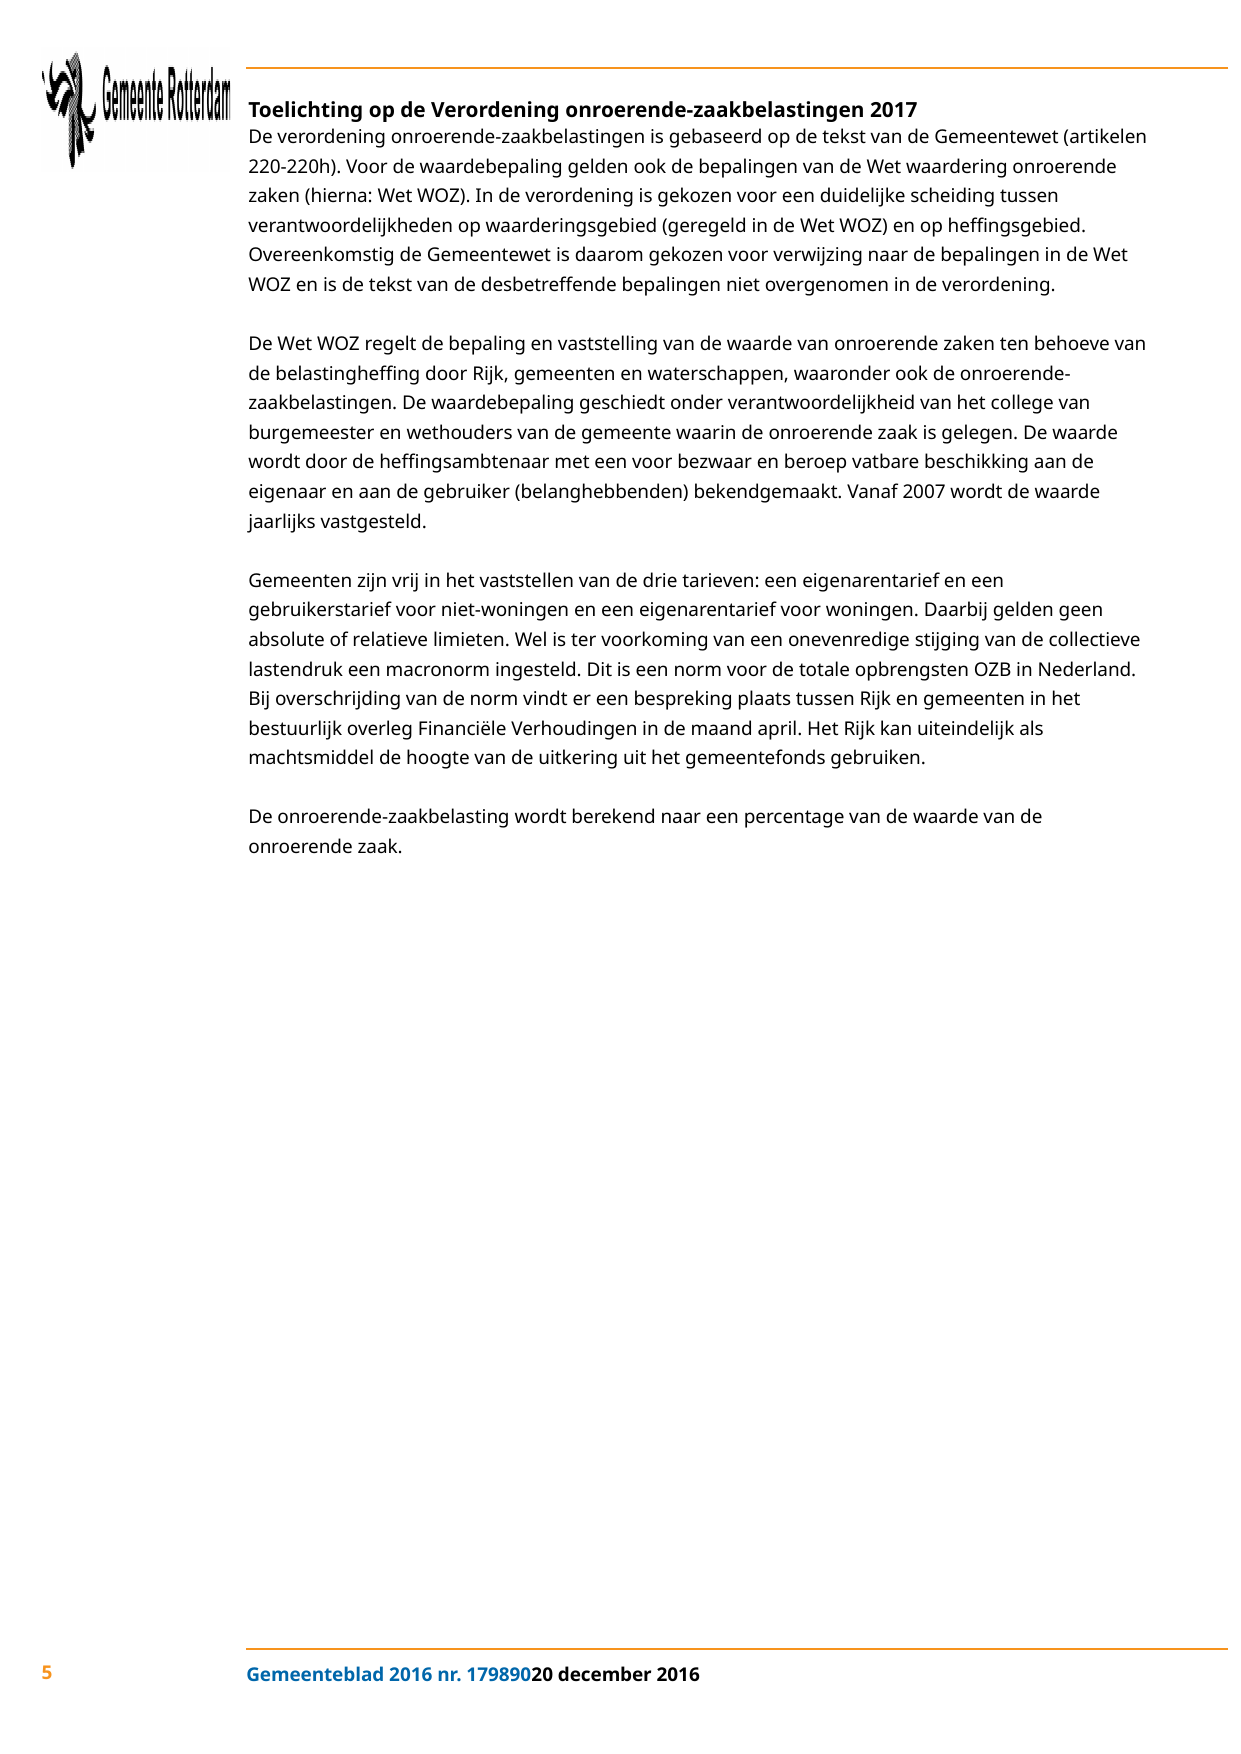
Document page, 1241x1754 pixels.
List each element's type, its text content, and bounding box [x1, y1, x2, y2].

text Toelichting op de Verordening onroerende-zaakbelastingen 2017 [248, 95, 1152, 123]
text Gemeenten zijn vrij in het vaststellen van de drie tarieven: een eigenarentarief en een gebruikerstarief voor niet-woningen en een eigenarentarief voor woningen. Daarbij gelden geen absolute of relatieve limieten. Wel is ter voorkoming van een onevenredige stijging van de collectieve lastendruk een macronorm ingesteld. Dit is een norm voor de totale opbrengsten OZB in Nederland. Bij overschrijding van de norm vindt er een bespreking plaats tussen Rijk en gemeenten in het bestuurlijk overleg Financiële Verhoudingen in de maand april. Het Rijk kan uiteindelijk als machtsmiddel de hoogte van de uitkering uit het gemeentefonds gebruiken. [248, 567, 1152, 770]
text De Wet WOZ regelt de bepaling en vaststelling van de waarde van onroerende zaken ten behoeve van de belastingheffing door Rijk, gemeenten en waterschappen, waaronder ook de onroerende- zaakbelastingen. De waardebepaling geschiedt onder verantwoordelijkheid van het college van burgemeester en wethouders van de gemeente waarin de onroerende zaak is gelegen. De waarde wordt door de heffingsambtenaar met een voor bezwaar en beroep vatbare beschikking aan de eigenaar en aan de gebruiker (belanghebbenden) bekendgemaakt. Vanaf 2007 wordt de waarde jaarlijks vastgesteld. [248, 330, 1152, 534]
text De verordening onroerende-zaakbelastingen is gebaseerd op de tekst van de Gemeentewet (artikelen 220-220h). Voor de waardebepaling gelden ook de bepalingen van de Wet waardering onroerende zaken (hierna: Wet WOZ). In de verordening is gekozen voor een duidelijke scheiding tussen verantwoordelijkheden op waarderingsgebied (geregeld in de Wet WOZ) en op heffingsgebied. Overeenkomstig de Gemeentewet is daarom gekozen voor verwijzing naar de bepalingen in de Wet WOZ en is de tekst van de desbetreffende bepalingen niet overgenomen in de verordening. [248, 123, 1152, 297]
picture [41, 47, 231, 172]
text De onroerende-zaakbelasting wordt berekend naar een percentage van de waarde van de onroerende zaak. [248, 804, 1152, 859]
